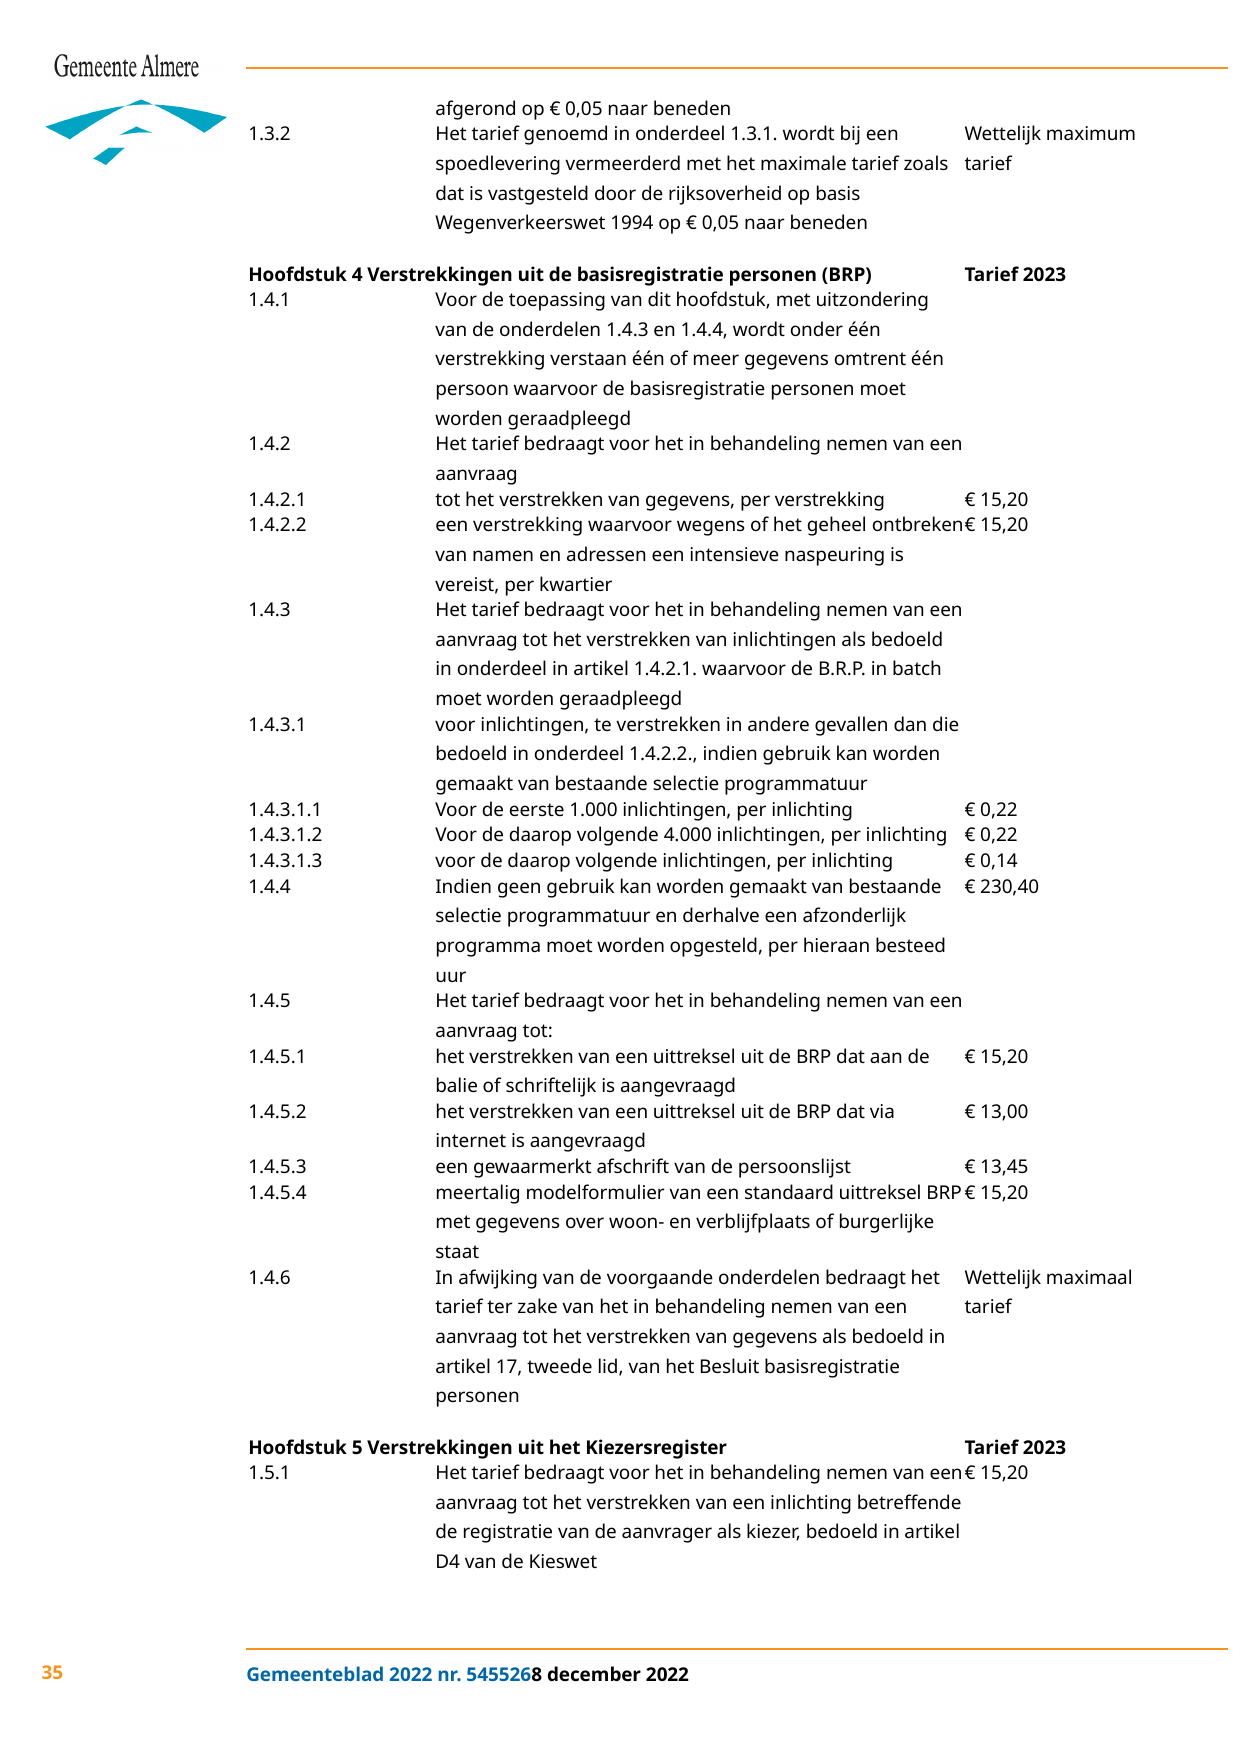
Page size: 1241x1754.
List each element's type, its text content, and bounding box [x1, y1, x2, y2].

table_cell 1.4.5.4 [248, 1179, 435, 1264]
table_cell 1.4.5 [248, 988, 435, 1043]
table_cell [964, 596, 1152, 711]
table_cell Indien geen gebruik kan worden gemaakt van bestaande selectie programmatuur en derhalve een afzonderlijk programma moet worden opgesteld, per hieraan besteed uur [435, 873, 964, 987]
table_cell 1.4.5.3 [248, 1154, 435, 1179]
table_cell [435, 1408, 964, 1434]
table_cell 1.4.3.1 [248, 711, 435, 796]
table_cell [964, 1574, 1152, 1600]
table_cell 1.5.1 [248, 1460, 435, 1574]
table_cell Tarief 2023 [964, 1434, 1152, 1459]
table_cell Hoofdstuk 4 Verstrekkingen uit de basisregistratie personen (BRP) [248, 261, 964, 286]
table_cell 1.4.6 [248, 1264, 435, 1408]
table_cell het verstrekken van een uittreksel uit de BRP dat via internet is aangevraagd [435, 1098, 964, 1153]
table_cell € 230,40 [964, 873, 1152, 987]
table_cell € 15,20 [964, 486, 1152, 512]
table_cell In afwijking van de voorgaande onderdelen bedraagt het tarief ter zake van het in behandeling nemen van een aanvraag tot het verstrekken van gegevens als bedoeld in artikel 17, tweede lid, van het Besluit basisregistratie personen [435, 1264, 964, 1408]
table_cell € 15,20 [964, 512, 1152, 596]
table_cell een verstrekking waarvoor wegens of het geheel ontbreken van namen en adressen een intensieve naspeuring is vereist, per kwartier [435, 512, 964, 596]
table_cell het verstrekken van een uittreksel uit de BRP dat aan de balie of schriftelijk is aangevraagd [435, 1043, 964, 1098]
table_cell 1.4.3.1.2 [248, 822, 435, 847]
table_cell Het tarief genoemd in onderdeel 1.3.1. wordt bij een spoedlevering vermeerderd met het maximale tarief zoals dat is vastgesteld door de rijksoverheid op basis Wegenverkeerswet 1994 op € 0,05 naar beneden [435, 121, 964, 235]
table_cell 1.4.3.1.3 [248, 847, 435, 873]
table_cell [964, 286, 1152, 431]
table_cell 1.4.1 [248, 286, 435, 431]
table_cell [248, 235, 435, 261]
table_cell 1.4.2.1 [248, 486, 435, 512]
table_cell € 0,22 [964, 822, 1152, 847]
table_cell een gewaarmerkt afschrift van de persoonslijst [435, 1154, 964, 1179]
table_cell meertalig modelformulier van een standaard uittreksel BRP met gegevens over woon- en verblijfplaats of burgerlijke staat [435, 1179, 964, 1264]
table_cell afgerond op € 0,05 naar beneden [435, 95, 964, 121]
table_cell 1.4.2 [248, 431, 435, 486]
table_cell voor inlichtingen, te verstrekken in andere gevallen dan die bedoeld in onderdeel 1.4.2.2., indien gebruik kan worden gemaakt van bestaande selectie programmatuur [435, 711, 964, 796]
table_cell 1.4.3.1.1 [248, 796, 435, 822]
table_cell [964, 431, 1152, 486]
table_cell € 15,20 [964, 1179, 1152, 1264]
table_cell Wettelijk maximaal tarief [964, 1264, 1152, 1408]
table_cell Voor de eerste 1.000 inlichtingen, per inlichting [435, 796, 964, 822]
table_cell [248, 1574, 435, 1600]
table_cell Wettelijk maximum tarief [964, 121, 1152, 235]
table_cell [964, 95, 1152, 121]
table_cell Tarief 2023 [964, 261, 1152, 286]
table_cell 1.3.2 [248, 121, 435, 235]
table_cell [248, 1408, 435, 1434]
table_cell Voor de toepassing van dit hoofdstuk, met uitzondering van de onderdelen 1.4.3 en 1.4.4, wordt onder één verstrekking verstaan één of meer gegevens omtrent één persoon waarvoor de basisregistratie personen moet worden geraadpleegd [435, 286, 964, 431]
picture [41, 47, 231, 172]
table_cell [248, 95, 435, 121]
table_cell [435, 1574, 964, 1600]
table_cell [964, 1408, 1152, 1434]
table_cell Hoofdstuk 5 Verstrekkingen uit het Kiezersregister [248, 1434, 964, 1459]
table_cell voor de daarop volgende inlichtingen, per inlichting [435, 847, 964, 873]
table_cell € 15,20 [964, 1460, 1152, 1574]
table_cell Het tarief bedraagt voor het in behandeling nemen van een aanvraag tot het verstrekken van inlichtingen als bedoeld in onderdeel in artikel 1.4.2.1. waarvoor de B.R.P. in batch moet worden geraadpleegd [435, 596, 964, 711]
table_cell € 0,14 [964, 847, 1152, 873]
table_cell 1.4.5.1 [248, 1043, 435, 1098]
table_cell [435, 235, 964, 261]
table_cell [964, 235, 1152, 261]
table_cell € 13,45 [964, 1154, 1152, 1179]
table_cell [964, 988, 1152, 1043]
table_cell 1.4.5.2 [248, 1098, 435, 1153]
table_cell tot het verstrekken van gegevens, per verstrekking [435, 486, 964, 512]
table_cell 1.4.4 [248, 873, 435, 987]
table_cell € 0,22 [964, 796, 1152, 822]
table_cell Voor de daarop volgende 4.000 inlichtingen, per inlichting [435, 822, 964, 847]
table_cell € 15,20 [964, 1043, 1152, 1098]
table_cell 1.4.2.2 [248, 512, 435, 596]
table_cell Het tarief bedraagt voor het in behandeling nemen van een aanvraag tot: [435, 988, 964, 1043]
table_cell € 13,00 [964, 1098, 1152, 1153]
table_cell 1.4.3 [248, 596, 435, 711]
table_cell [964, 711, 1152, 796]
table_cell Het tarief bedraagt voor het in behandeling nemen van een aanvraag tot het verstrekken van een inlichting betreffende de registratie van de aanvrager als kiezer, bedoeld in artikel D4 van de Kieswet [435, 1460, 964, 1574]
table_cell Het tarief bedraagt voor het in behandeling nemen van een aanvraag [435, 431, 964, 486]
